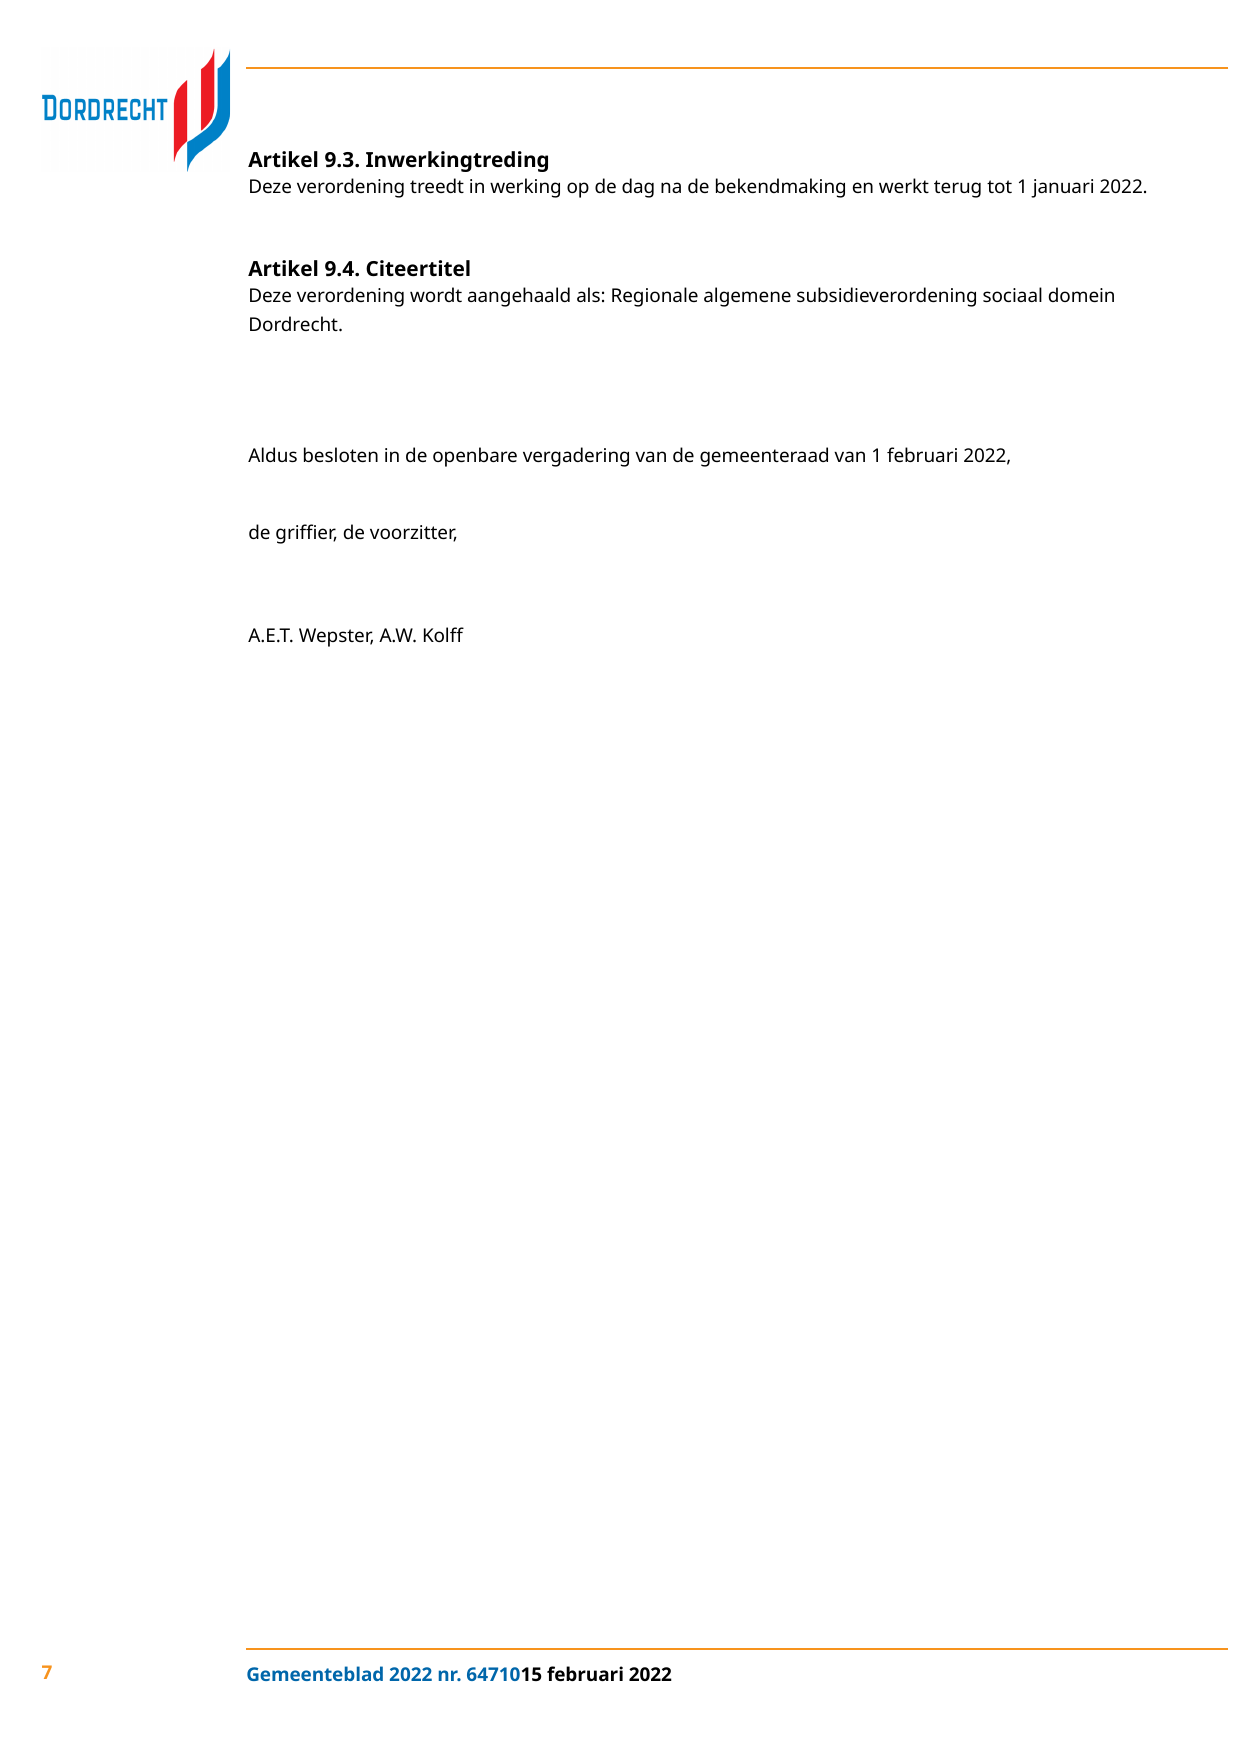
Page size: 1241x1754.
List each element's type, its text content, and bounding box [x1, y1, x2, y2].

text Deze verordening treedt in werking op de dag na de bekendmaking en werkt terug tot 1 januari 2022. [248, 174, 1152, 199]
text Artikel 9.4. Citeertitel [248, 254, 1152, 282]
picture [41, 47, 231, 172]
text Artikel 9.3. Inwerkingtreding [248, 145, 1152, 174]
text Aldus besloten in de openbare vergadering van de gemeenteraad van 1 februari 2022, [248, 442, 1152, 468]
text de griffier, de voorzitter, [248, 519, 1152, 545]
text Deze verordening wordt aangehaald als: Regionale algemene subsidieverordening sociaal domein Dordrecht. [248, 282, 1152, 337]
text A.E.T. Wepster, A.W. Kolff [248, 622, 1152, 648]
